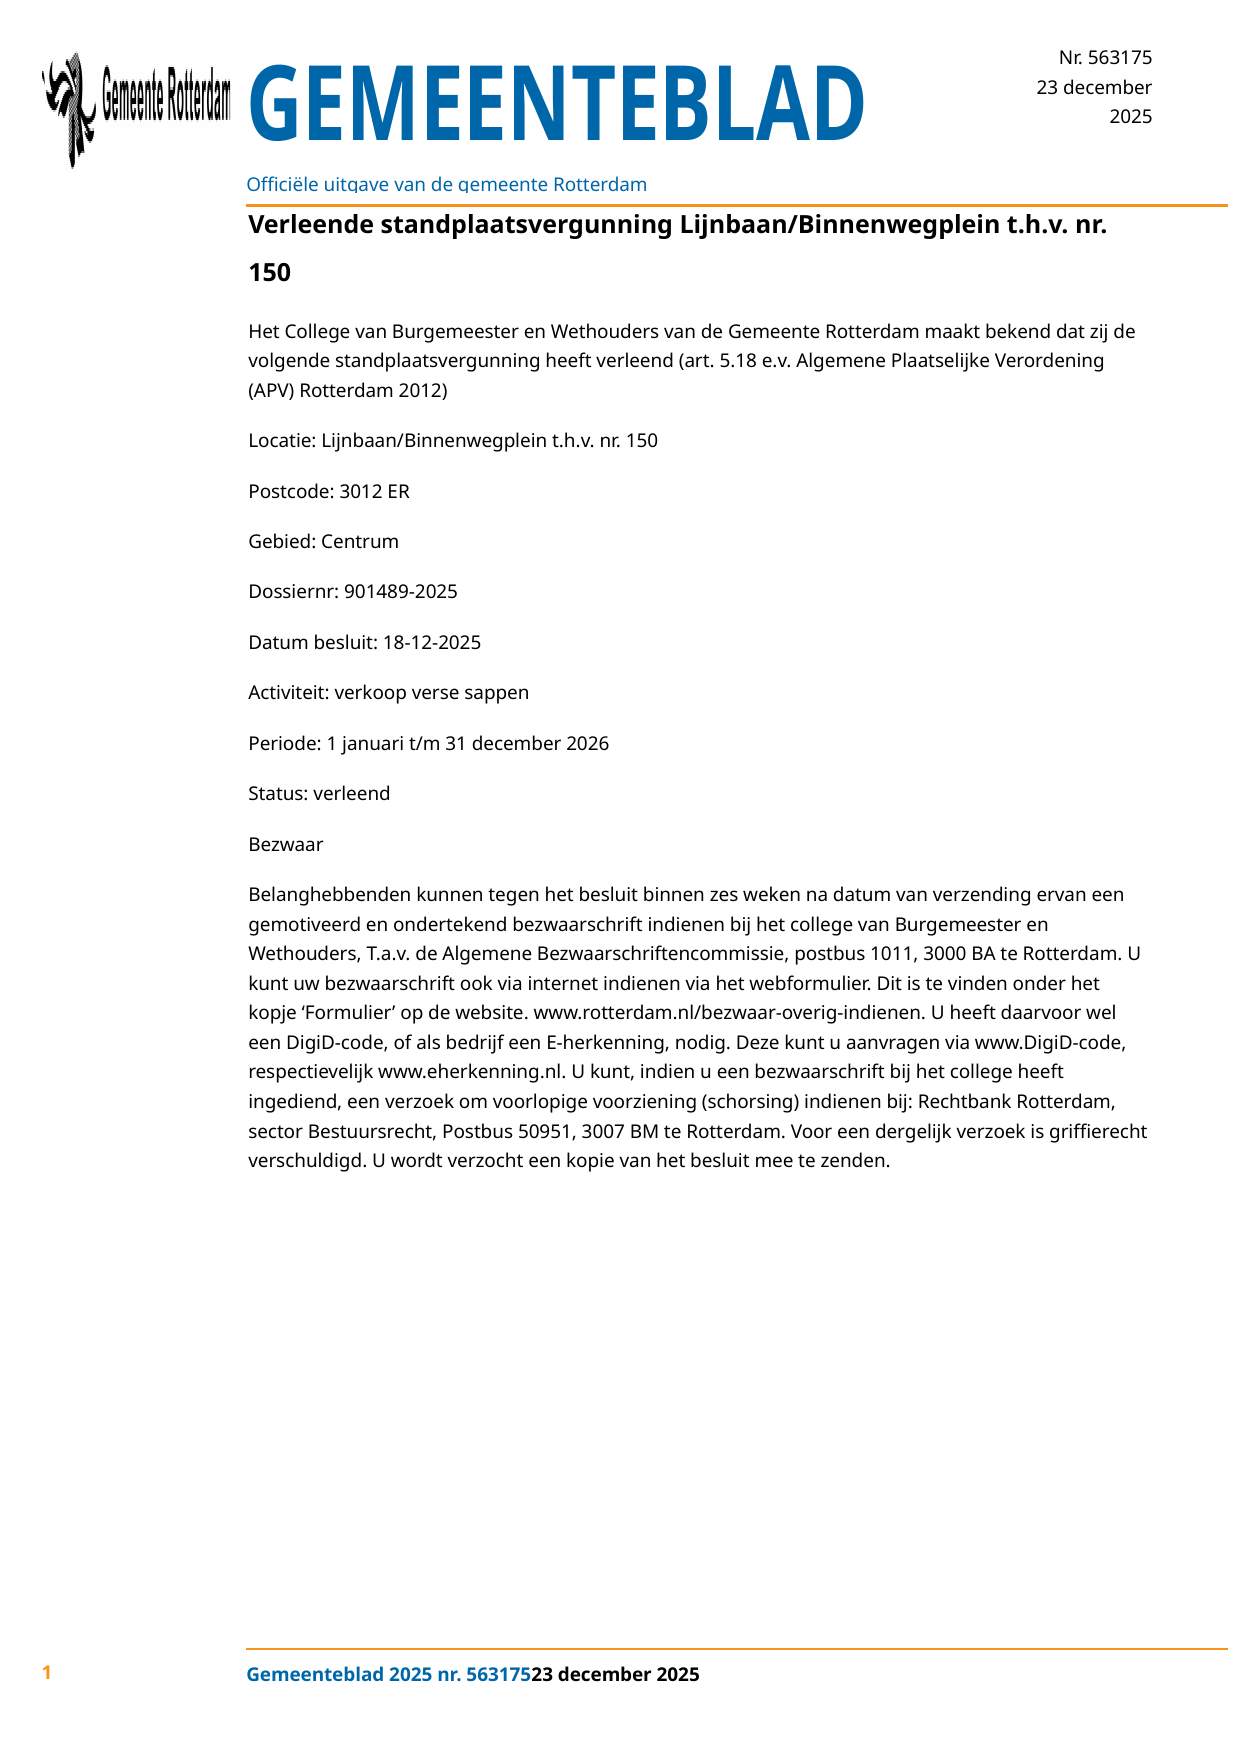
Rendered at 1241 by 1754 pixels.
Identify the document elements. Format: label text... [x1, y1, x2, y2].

text Status: verleend [248, 780, 1152, 806]
text Dossiernr: 901489-2025 [248, 579, 1152, 604]
text Verleende standplaatsvergunning Lijnbaan/Binnenwegplein t.h.v. nr. 150 [248, 207, 1152, 288]
text Periode: 1 januari t/m 31 december 2026 [248, 730, 1152, 756]
text Belanghebbenden kunnen tegen het besluit binnen zes weken na datum van verzending ervan een gemotiveerd en ondertekend bezwaarschrift indienen bij het college van Burgemeester en Wethouders, T.a.v. de Algemene Bezwaarschriftencommissie, postbus 1011, 3000 BA te Rotterdam. U kunt uw bezwaarschrift ook via internet indienen via het webformulier. Dit is te vinden onder het kopje ‘Formulier’ op de website. www.rotterdam.nl/bezwaar-overig-indienen. U heeft daarvoor wel een DigiD-code, of als bedrijf een E-herkenning, nodig. Deze kunt u aanvragen via www.DigiD-code, respectievelijk www.eherkenning.nl. U kunt, indien u een bezwaarschrift bij het college heeft ingediend, een verzoek om voorlopige voorziening (schorsing) indienen bij: Rechtbank Rotterdam, sector Bestuursrecht, Postbus 50951, 3007 BM te Rotterdam. Voor een dergelijk verzoek is griffierecht verschuldigd. U wordt verzocht een kopie van het besluit mee te zenden. [248, 881, 1152, 1173]
text Het College van Burgemeester en Wethouders van de Gemeente Rotterdam maakt bekend dat zij de volgende standplaatsvergunning heeft verleend (art. 5.18 e.v. Algemene Plaatselijke Verordening (APV) Rotterdam 2012) [248, 318, 1152, 403]
text Gebied: Centrum [248, 528, 1152, 554]
text Locatie: Lijnbaan/Binnenwegplein t.h.v. nr. 150 [248, 427, 1152, 453]
text Datum besluit: 18-12-2025 [248, 629, 1152, 655]
text Bezwaar [248, 831, 1152, 857]
picture [41, 47, 231, 172]
text Postcode: 3012 ER [248, 478, 1152, 504]
text Activiteit: verkoop verse sappen [248, 679, 1152, 705]
